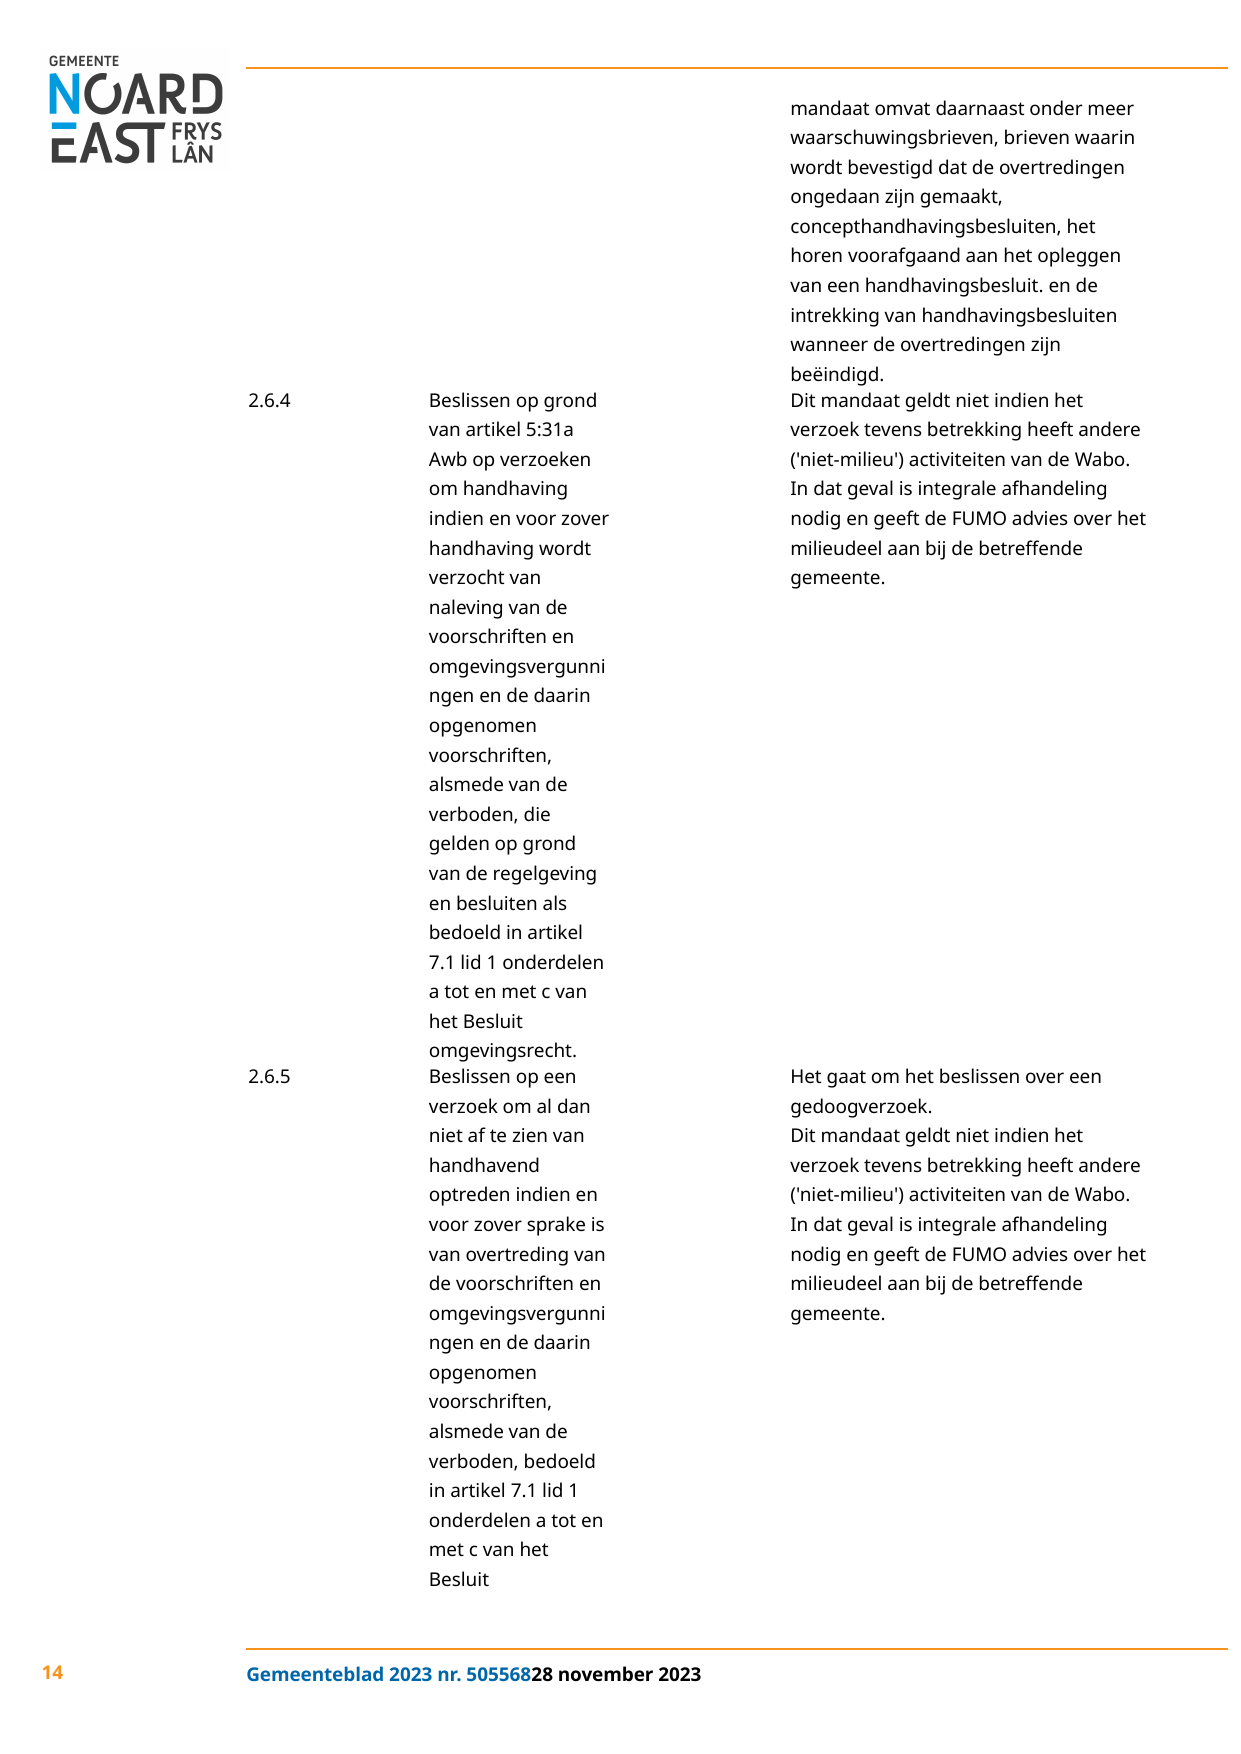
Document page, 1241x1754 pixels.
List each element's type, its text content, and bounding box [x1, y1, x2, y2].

table_cell Het gaat om het beslissen over een gedoogverzoek. Dit mandaat geldt niet indien het verzoek tevens betrekking heeft andere ('niet-milieu') activiteiten van de Wabo. In dat geval is integrale afhandeling nodig en geeft de FUMO advies over het milieudeel aan bij de betreffende gemeente. [790, 1063, 1152, 1592]
picture [41, 47, 231, 172]
table_cell 2.6.4 [248, 387, 429, 1063]
table_cell [609, 387, 790, 1063]
table_cell mandaat omvat daarnaast onder meer waarschuwingsbrieven, brieven waarin wordt bevestigd dat de overtredingen ongedaan zijn gemaakt, concepthandhavingsbesluiten, het horen voorafgaand aan het opleggen van een handhavingsbesluit. en de intrekking van handhavingsbesluiten wanneer de overtredingen zijn beëindigd. [790, 95, 1152, 387]
table_cell Dit mandaat geldt niet indien het verzoek tevens betrekking heeft andere ('niet-milieu') activiteiten van de Wabo. In dat geval is integrale afhandeling nodig en geeft de FUMO advies over het milieudeel aan bij de betreffende gemeente. [790, 387, 1152, 1063]
table_cell Beslissen op grond van artikel 5:31a Awb op verzoeken om handhaving indien en voor zover handhaving wordt verzocht van naleving van de voorschriften en omgevingsvergunningen en de daarin opgenomen voorschriften, alsmede van de verboden, die gelden op grond van de regelgeving en besluiten als bedoeld in artikel 7.1 lid 1 onderdelen a tot en met c van het Besluit omgevingsrecht. [429, 387, 609, 1063]
table_cell [609, 1063, 790, 1592]
table_cell Beslissen op een verzoek om al dan niet af te zien van handhavend optreden indien en voor zover sprake is van overtreding van de voorschriften en omgevingsvergunningen en de daarin opgenomen voorschriften, alsmede van de verboden, bedoeld in artikel 7.1 lid 1 onderdelen a tot en met c van het Besluit [429, 1063, 609, 1592]
table_cell 2.6.5 [248, 1063, 429, 1592]
table_cell [429, 95, 609, 387]
table_cell [609, 95, 790, 387]
table_cell [248, 95, 429, 387]
